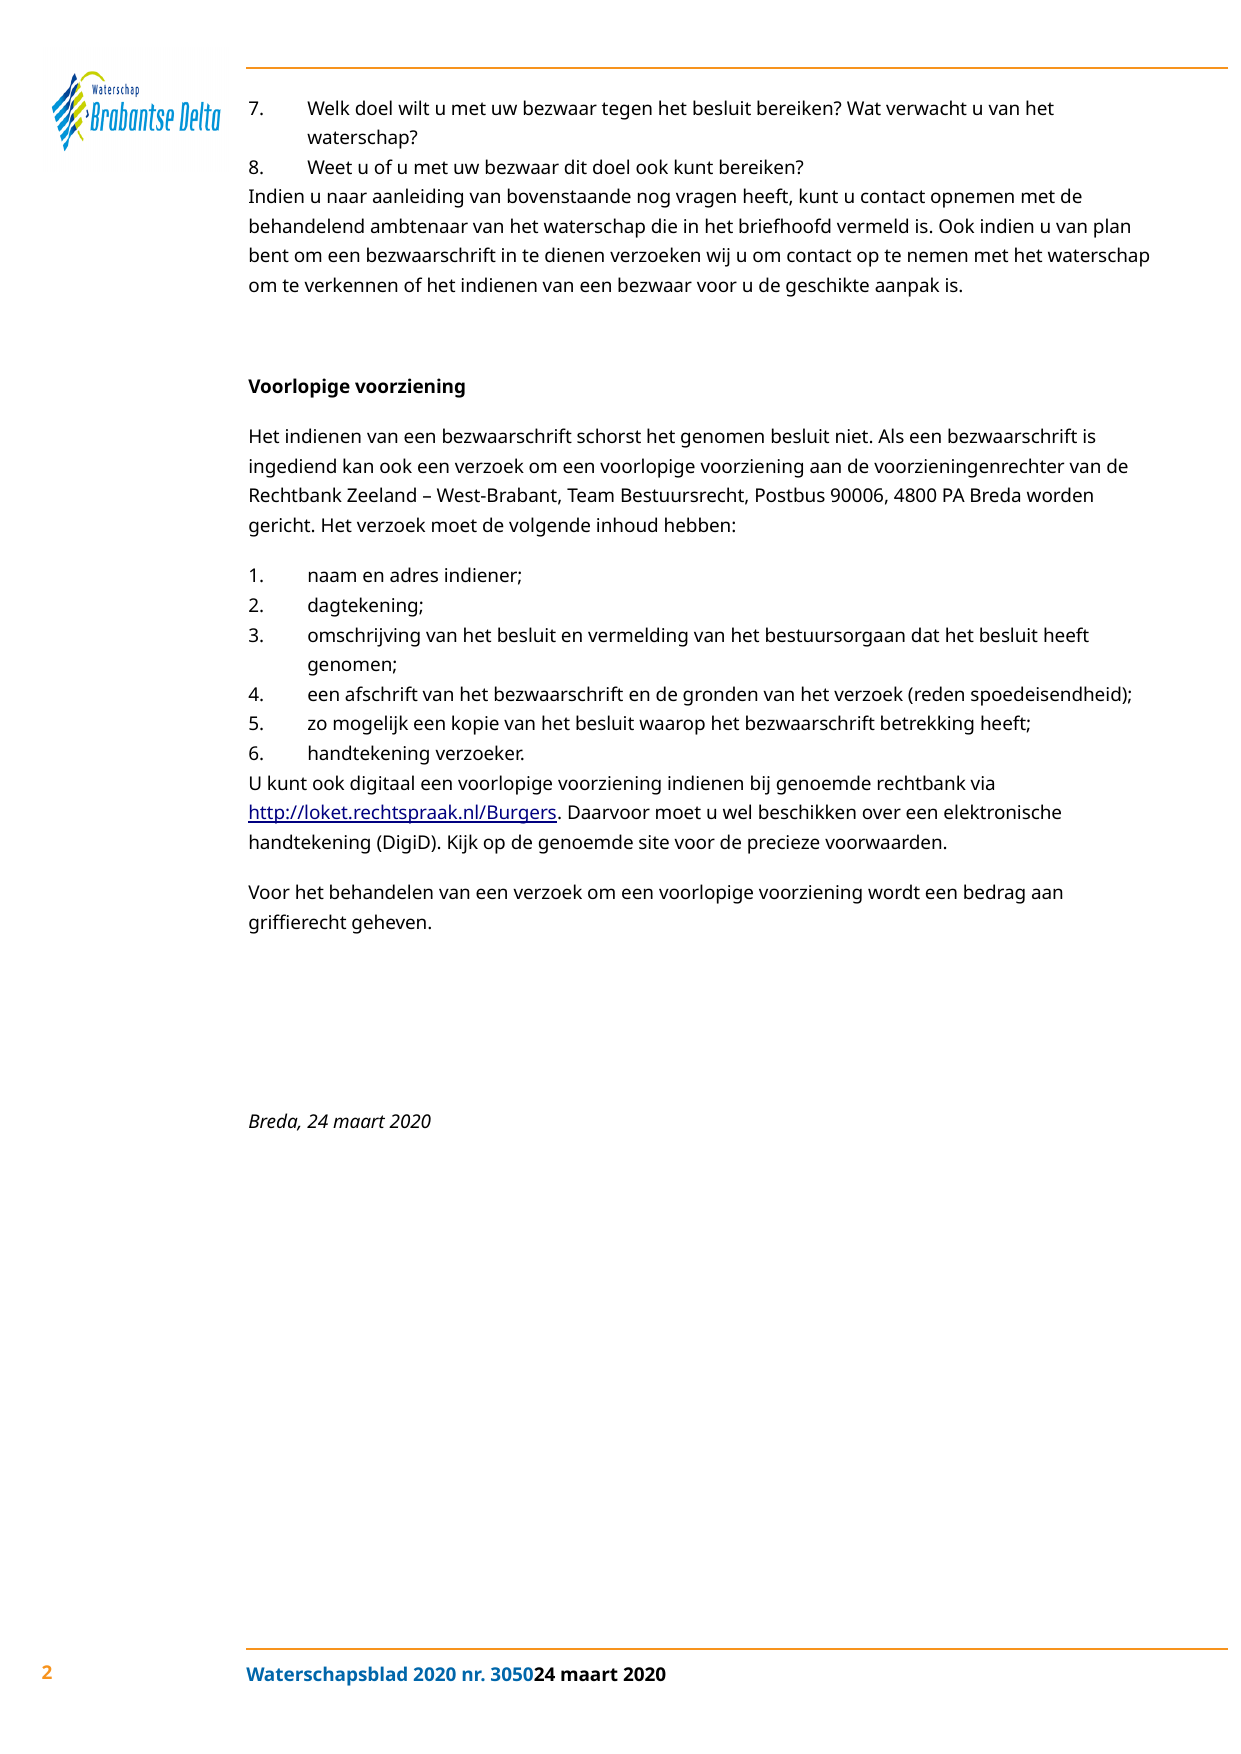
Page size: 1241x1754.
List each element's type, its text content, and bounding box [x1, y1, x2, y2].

text Breda, 24 maart 2020 [248, 1108, 1152, 1134]
text Het indienen van een bezwaarschrift schorst het genomen besluit niet. Als een bezwaarschrift is ingediend kan ook een verzoek om een voorlopige voorziening aan de voorzieningenrechter van de Rechtbank Zeeland – West-Brabant, Team Bestuursrecht, Postbus 90006, 4800 PA Breda worden gericht. Het verzoek moet de volgende inhoud hebben: [248, 423, 1152, 538]
list dagtekening; [248, 592, 1152, 618]
list een afschrift van het bezwaarschrift en de gronden van het verzoek (reden spoedeisendheid); [248, 681, 1152, 707]
list zo mogelijk een kopie van het besluit waarop het bezwaarschrift betrekking heeft; [248, 711, 1152, 736]
list handtekening verzoeker. [248, 740, 1152, 766]
text Voor het behandelen van een verzoek om een voorlopige voorziening wordt een bedrag aan griffierecht geheven. [248, 879, 1152, 935]
list Weet u of u met uw bezwaar dit doel ook kunt bereiken? [248, 154, 1152, 180]
picture [41, 47, 231, 172]
list Welk doel wilt u met uw bezwaar tegen het besluit bereiken? Wat verwacht u van het waterschap? [248, 95, 1152, 150]
list naam en adres indiener; [248, 563, 1152, 588]
text U kunt ook digitaal een voorlopige voorziening indienen bij genoemde rechtbank via http://loket.rechtspraak.nl/Burgers. Daarvoor moet u wel beschikken over een elektronische handtekening (DigiD). Kijk op de genoemde site voor de precieze voorwaarden. [248, 770, 1152, 855]
text Indien u naar aanleiding van bovenstaande nog vragen heeft, kunt u contact opnemen met de behandelend ambtenaar van het waterschap die in het briefhoofd vermeld is. Ook indien u van plan bent om een bezwaarschrift in te dienen verzoeken wij u om contact op te nemen met het waterschap om te verkennen of het indienen van een bezwaar voor u de geschikte aanpak is. [248, 183, 1152, 298]
list omschrijving van het besluit en vermelding van het bestuursorgaan dat het besluit heeft genomen; [248, 622, 1152, 677]
text Voorlopige voorziening [248, 373, 1152, 399]
